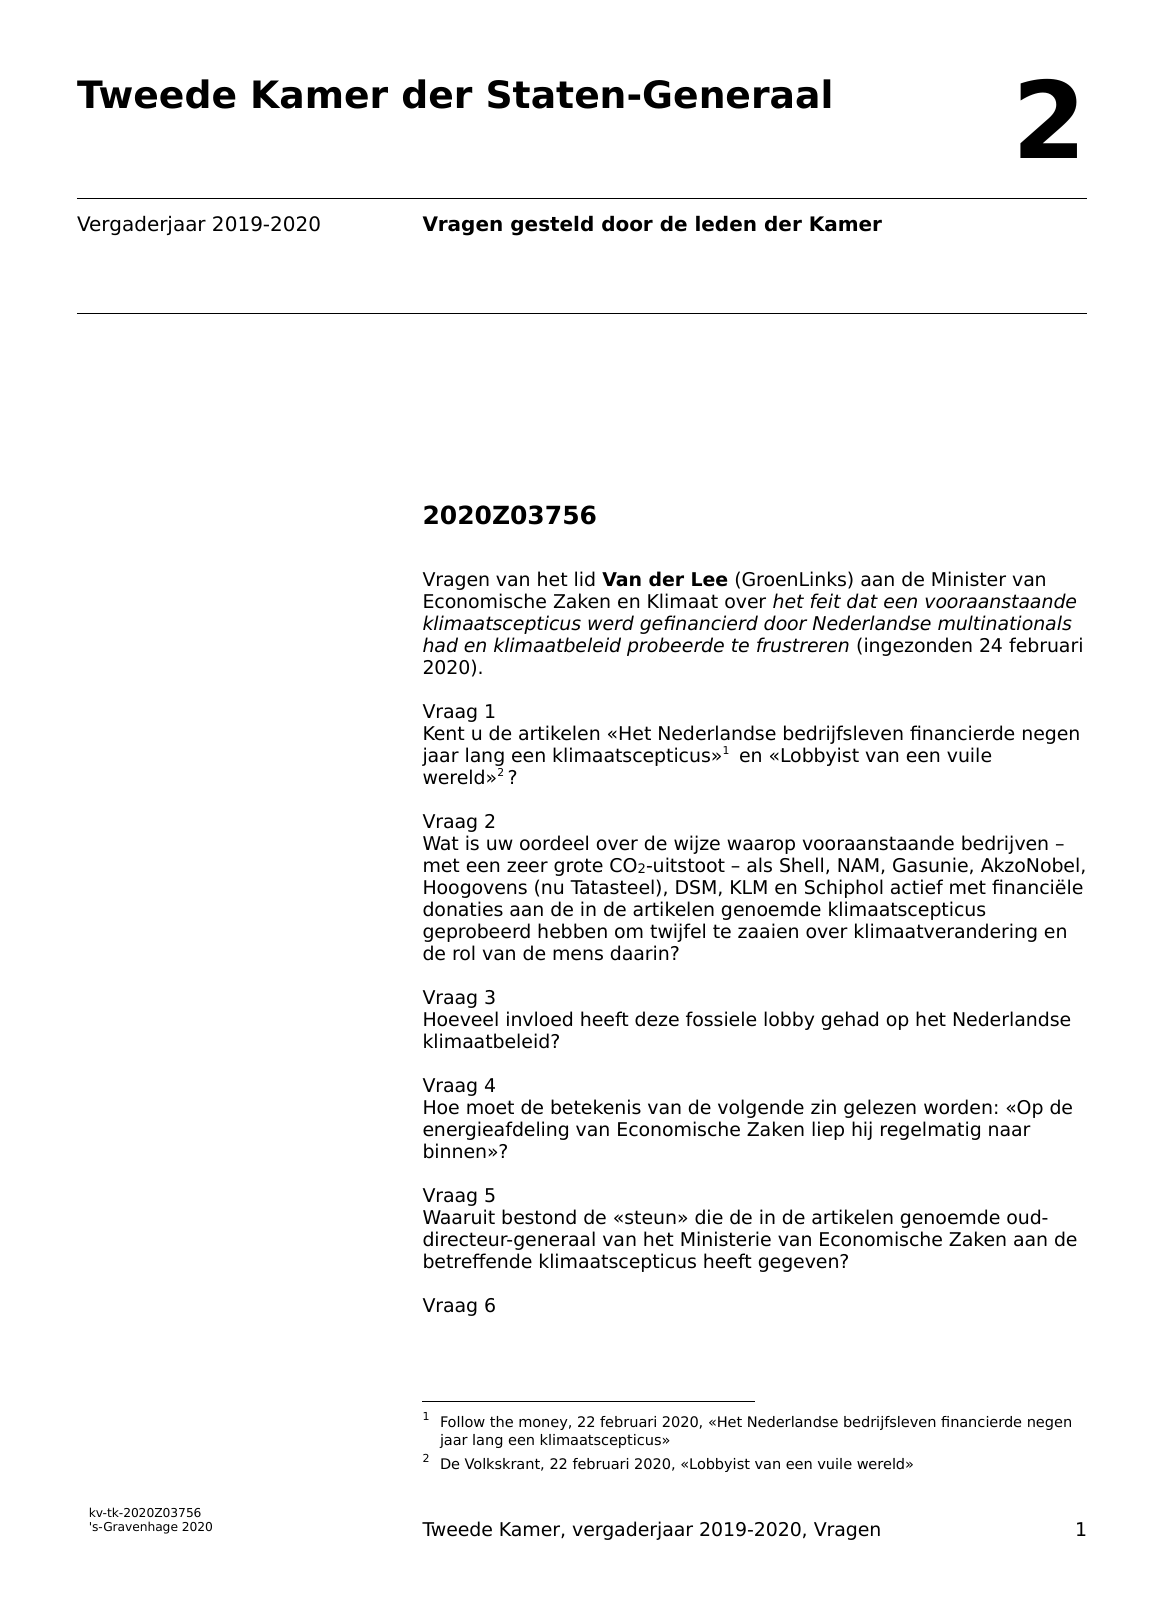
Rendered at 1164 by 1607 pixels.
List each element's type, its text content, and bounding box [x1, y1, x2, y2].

text 2020Z03756 [422, 501, 1087, 531]
table_cell Vergaderjaar 2019-2020 [77, 199, 422, 313]
table_header 2 [886, 59, 1087, 198]
text Vraag 1 [422, 701, 1087, 723]
text Vraag 5 [422, 1185, 1087, 1207]
text Follow the money, 22 februari 2020, «Het Nederlandse bedrijfsleven financierde negen jaar lang een klimaatscepticus» [422, 1410, 1087, 1449]
table_cell Vragen gesteld door de leden der Kamer [422, 199, 1087, 313]
text kv-tk-2020Z03756 [88, 1506, 323, 1520]
text De Volkskrant, 22 februari 2020, «Lobbyist van een vuile wereld» [422, 1452, 1087, 1474]
text Vraag 4 [422, 1075, 1087, 1097]
text Hoeveel invloed heeft deze fossiele lobby gehad op het Nederlandse klimaatbeleid? [422, 1009, 1087, 1053]
text Hoe moet de betekenis van de volgende zin gelezen worden: «Op de energieafdeling van Economische Zaken liep hij regelmatig naar binnen»? [422, 1097, 1087, 1163]
text Vraag 3 [422, 987, 1087, 1009]
text Vragen van het lid Van der Lee (GroenLinks) aan de Minister van Economische Zaken en Klimaat over het feit dat een vooraanstaande klimaatscepticus werd gefinancierd door Nederlandse multinationals had en klimaatbeleid probeerde te frustreren (ingezonden 24 februari 2020). [422, 569, 1087, 679]
text Vraag 6 [422, 1295, 1087, 1317]
text Waaruit bestond de «steun» die de in de artikelen genoemde oud-directeur-generaal van het Ministerie van Economische Zaken aan de betreffende klimaatscepticus heeft gegeven? [422, 1207, 1087, 1273]
text 's-Gravenhage 2020 [88, 1520, 323, 1534]
text Vraag 2 [422, 811, 1087, 833]
text Kent u de artikelen «Het Nederlandse bedrijfsleven financierde negen jaar lang een klimaatscepticus» en «Lobbyist van een vuile wereld»? [422, 723, 1087, 789]
text Wat is uw oordeel over de wijze waarop vooraanstaande bedrijven – met een zeer grote CO2-uitstoot – als Shell, NAM, Gasunie, AkzoNobel, Hoogovens (nu Tatasteel), DSM, KLM en Schiphol actief met financiële donaties aan de in de artikelen genoemde klimaatscepticus geprobeerd hebben om twijfel te zaaien over klimaatverandering en de rol van de mens daarin? [422, 833, 1087, 965]
table_header Tweede Kamer der Staten-Generaal [77, 59, 886, 198]
